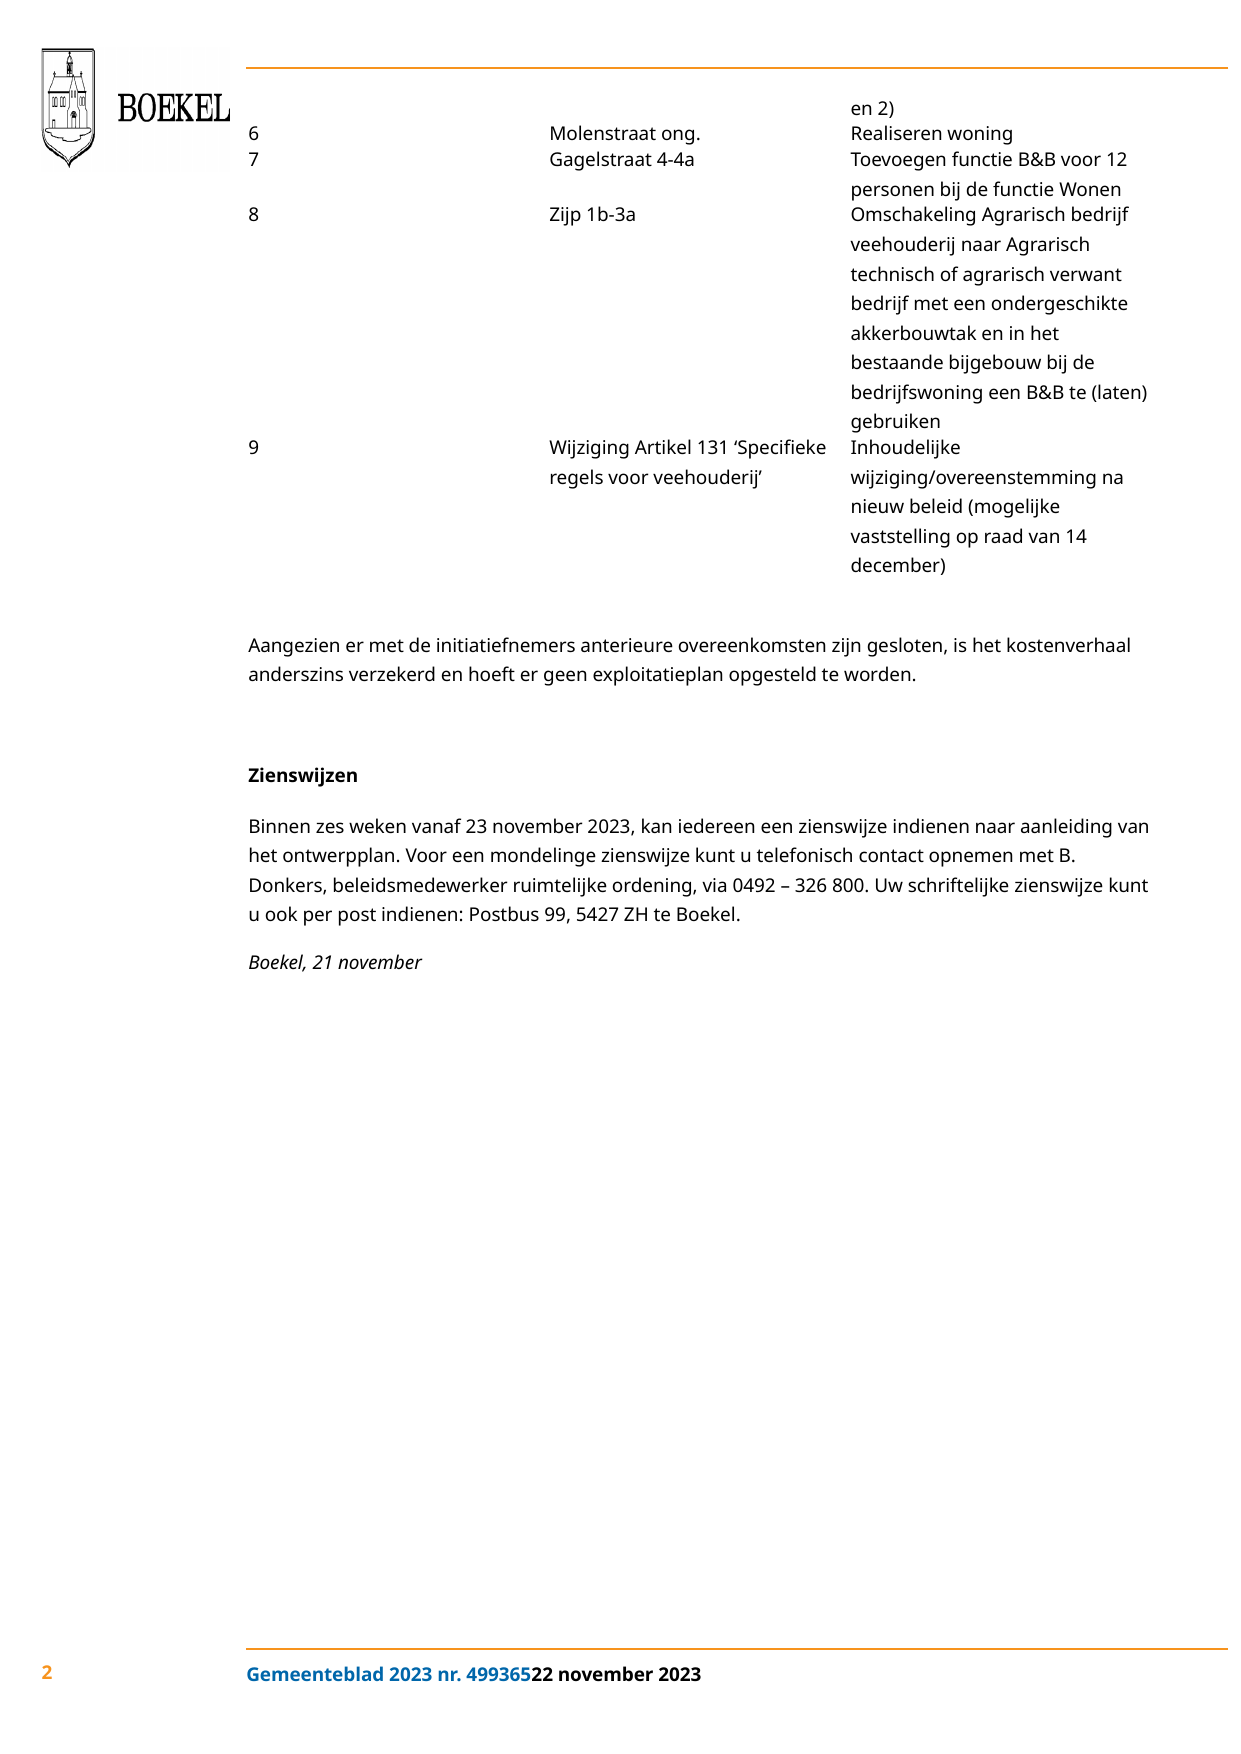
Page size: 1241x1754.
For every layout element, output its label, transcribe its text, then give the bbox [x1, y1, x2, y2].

table_cell Molenstraat ong. [549, 121, 850, 146]
text Aangezien er met de initiatiefnemers anterieure overeenkomsten zijn gesloten, is het kostenverhaal anderszins verzekerd en hoeft er geen exploitatieplan opgesteld te worden. [248, 632, 1152, 687]
table_cell Zijp 1b-3a [549, 202, 850, 434]
table_cell Inhoudelijke wijziging/overeenstemming na nieuw beleid (mogelijke vaststelling op raad van 14 december) [850, 434, 1152, 578]
table_cell Realiseren woning [850, 121, 1152, 146]
table_cell 7 [248, 146, 549, 202]
table_cell Omschakeling Agrarisch bedrijf veehouderij naar Agrarisch technisch of agrarisch verwant bedrijf met een ondergeschikte akkerbouwtak en in het bestaande bijgebouw bij de bedrijfswoning een B&B te (laten) gebruiken [850, 202, 1152, 434]
table_cell Toevoegen functie B&B voor 12 personen bij de functie Wonen [850, 146, 1152, 202]
table_cell 8 [248, 202, 549, 434]
text Binnen zes weken vanaf 23 november 2023, kan iedereen een zienswijze indienen naar aanleiding van het ontwerpplan. Voor een mondelinge zienswijze kunt u telefonisch contact opnemen met B. Donkers, beleidsmedewerker ruimtelijke ordening, via 0492 – 326 800. Uw schriftelijke zienswijze kunt u ook per post indienen: Postbus 99, 5427 ZH te Boekel. [248, 813, 1152, 927]
text Zienswijzen [248, 762, 1152, 788]
text Boekel, 21 november [248, 949, 1152, 975]
table_cell 9 [248, 434, 549, 578]
table_cell Wijziging Artikel 131 ‘Specifieke regels voor veehouderij’ [549, 434, 850, 578]
table_cell [549, 95, 850, 121]
table_cell Gagelstraat 4-4a [549, 146, 850, 202]
table_cell 6 [248, 121, 549, 146]
picture [41, 47, 231, 172]
table_cell [248, 95, 549, 121]
table_cell en 2) [850, 95, 1152, 121]
